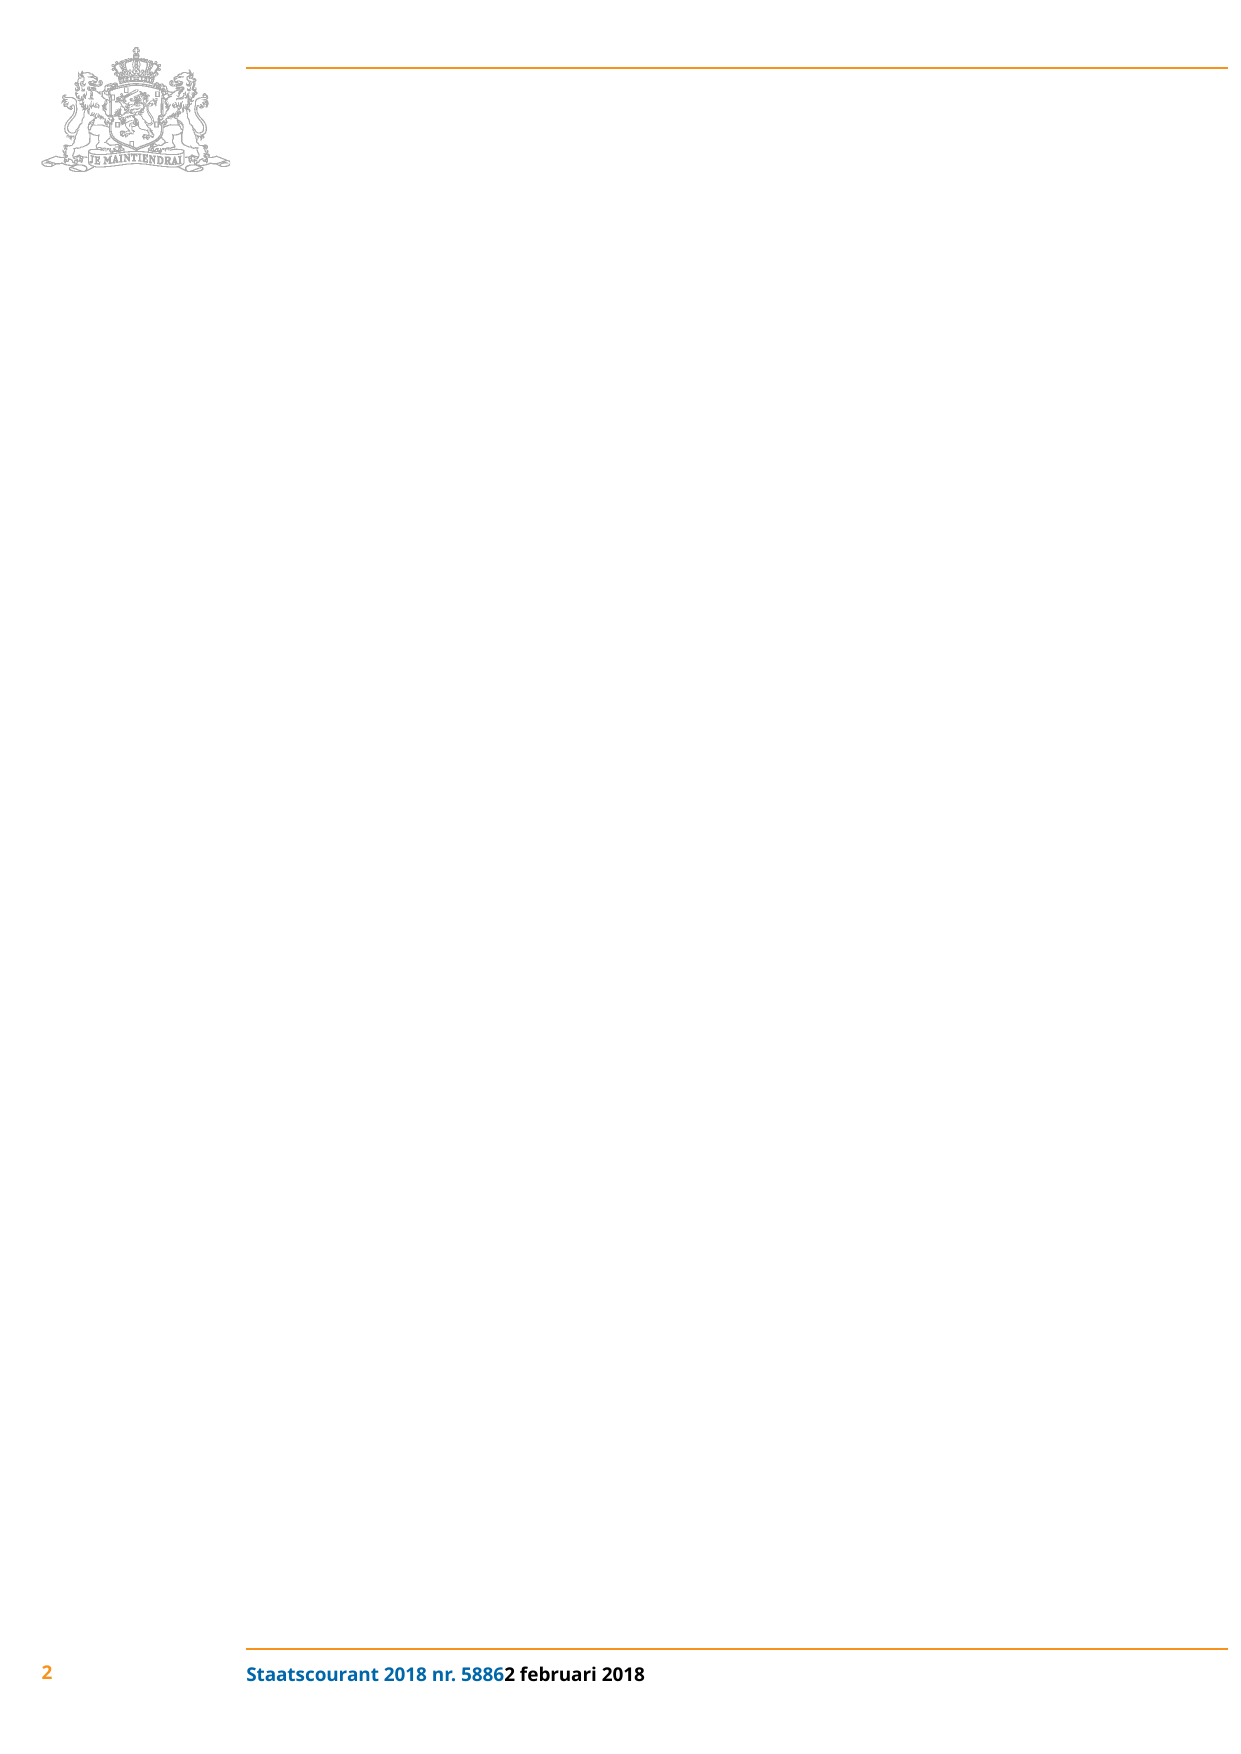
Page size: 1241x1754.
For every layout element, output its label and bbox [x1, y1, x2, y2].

picture [41, 47, 231, 172]
